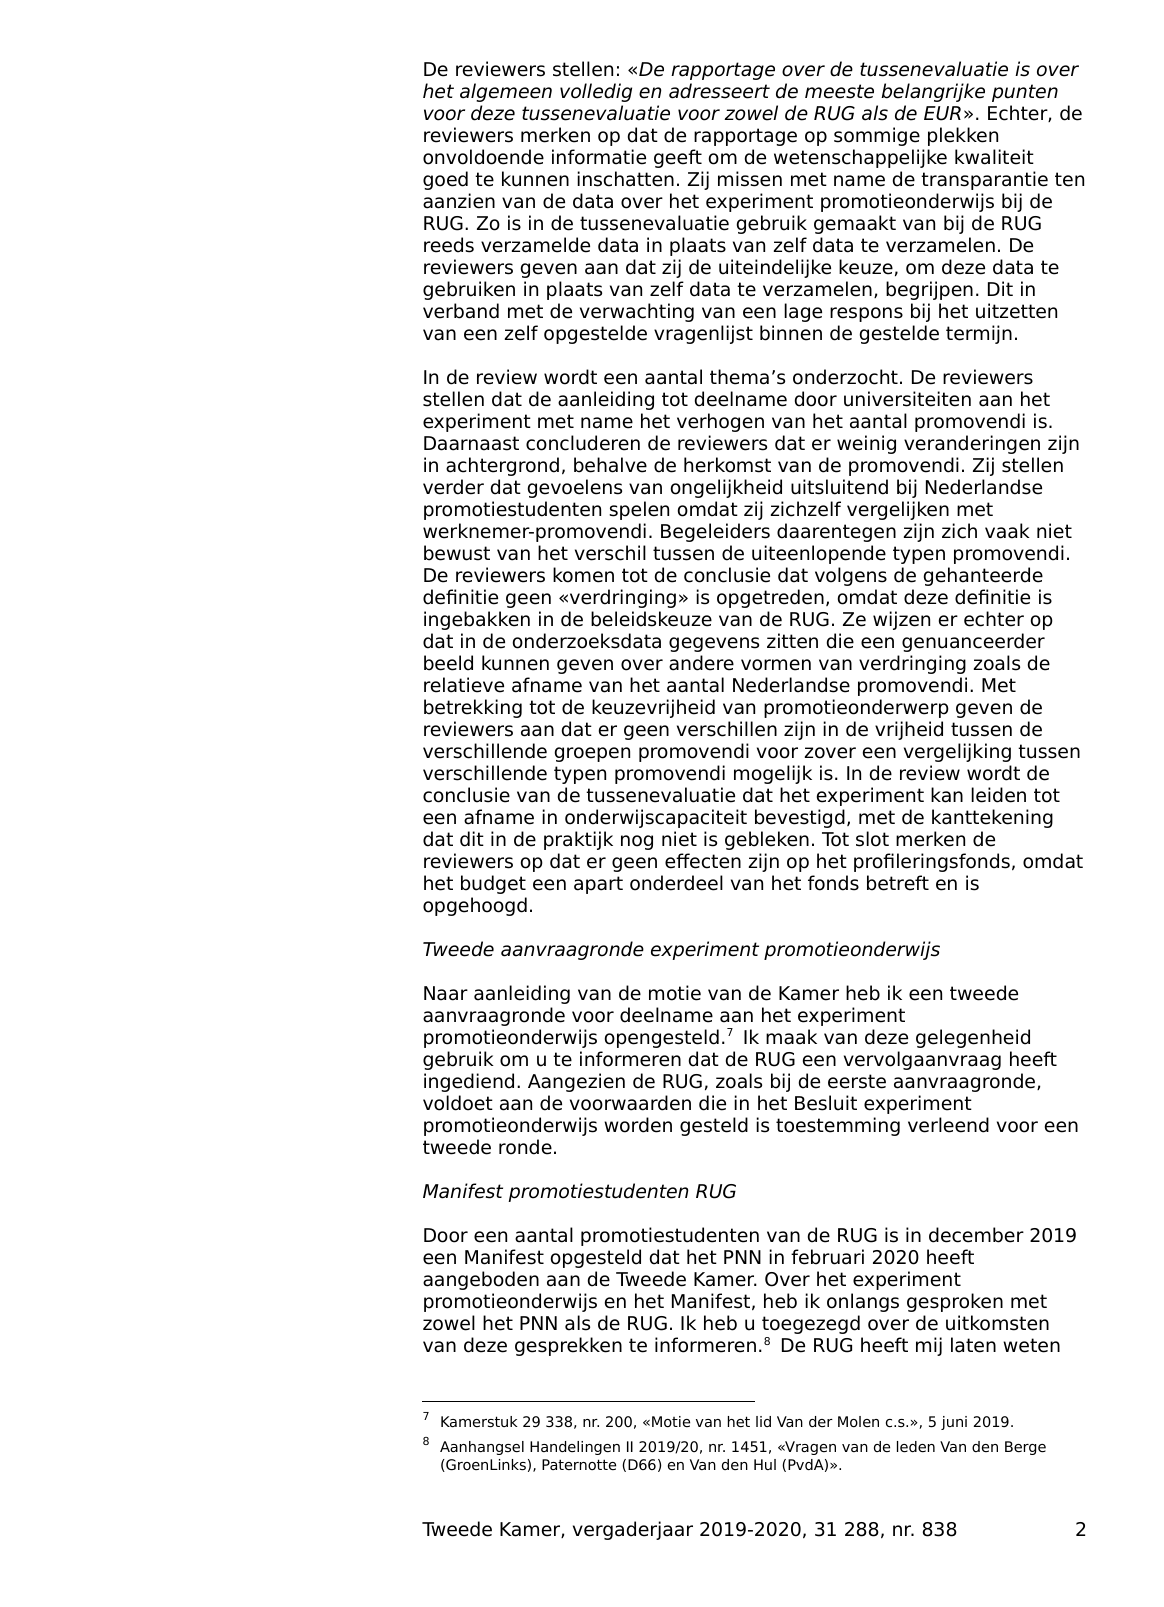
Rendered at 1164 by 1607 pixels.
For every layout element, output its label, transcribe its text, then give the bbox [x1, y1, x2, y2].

text Kamerstuk 29 338, nr. 200, «Motie van het lid Van der Molen c.s.», 5 juni 2019. [422, 1410, 1087, 1432]
text Naar aanleiding van de motie van de Kamer heb ik een tweede aanvraagronde voor deelname aan het experiment promotieonderwijs opengesteld. Ik maak van deze gelegenheid gebruik om u te informeren dat de RUG een vervolgaanvraag heeft ingediend. Aangezien de RUG, zoals bij de eerste aanvraagronde, voldoet aan de voorwaarden die in het Besluit experiment promotieonderwijs worden gesteld is toestemming verleend voor een tweede ronde. [422, 983, 1087, 1159]
text De reviewers stellen: «De rapportage over de tussenevaluatie is over het algemeen volledig en adresseert de meeste belangrijke punten voor deze tussenevaluatie voor zowel de RUG als de EUR». Echter, de reviewers merken op dat de rapportage op sommige plekken onvoldoende informatie geeft om de wetenschappelijke kwaliteit goed te kunnen inschatten. Zij missen met name de transparantie ten aanzien van de data over het experiment promotieonderwijs bij de RUG. Zo is in de tussenevaluatie gebruik gemaakt van bij de RUG reeds verzamelde data in plaats van zelf data te verzamelen. De reviewers geven aan dat zij de uiteindelijke keuze, om deze data te gebruiken in plaats van zelf data te verzamelen, begrijpen. Dit in verband met de verwachting van een lage respons bij het uitzetten van een zelf opgestelde vragenlijst binnen de gestelde termijn. [422, 59, 1087, 345]
subtitle Manifest promotiestudenten RUG [422, 1181, 1087, 1203]
text Door een aantal promotiestudenten van de RUG is in december 2019 een Manifest opgesteld dat het PNN in februari 2020 heeft aangeboden aan de Tweede Kamer. Over het experiment promotieonderwijs en het Manifest, heb ik onlangs gesproken met zowel het PNN als de RUG. Ik heb u toegezegd over de uitkomsten van deze gesprekken te informeren. De RUG heeft mij laten weten [422, 1225, 1087, 1357]
subtitle Tweede aanvraagronde experiment promotieonderwijs [422, 939, 1087, 961]
text In de review wordt een aantal thema’s onderzocht. De reviewers stellen dat de aanleiding tot deelname door universiteiten aan het experiment met name het verhogen van het aantal promovendi is. Daarnaast concluderen de reviewers dat er weinig veranderingen zijn in achtergrond, behalve de herkomst van de promovendi. Zij stellen verder dat gevoelens van ongelijkheid uitsluitend bij Nederlandse promotiestudenten spelen omdat zij zichzelf vergelijken met werknemer-promovendi. Begeleiders daarentegen zijn zich vaak niet bewust van het verschil tussen de uiteenlopende typen promovendi. De reviewers komen tot de conclusie dat volgens de gehanteerde definitie geen «verdringing» is opgetreden, omdat deze definitie is ingebakken in de beleidskeuze van de RUG. Ze wijzen er echter op dat in de onderzoeksdata gegevens zitten die een genuanceerder beeld kunnen geven over andere vormen van verdringing zoals de relatieve afname van het aantal Nederlandse promovendi. Met betrekking tot de keuzevrijheid van promotieonderwerp geven de reviewers aan dat er geen verschillen zijn in de vrijheid tussen de verschillende groepen promovendi voor zover een vergelijking tussen verschillende typen promovendi mogelijk is. In de review wordt de conclusie van de tussenevaluatie dat het experiment kan leiden tot een afname in onderwijscapaciteit bevestigd, met de kanttekening dat dit in de praktijk nog niet is gebleken. Tot slot merken de reviewers op dat er geen effecten zijn op het profileringsfonds, omdat het budget een apart onderdeel van het fonds betreft en is opgehoogd. [422, 367, 1087, 916]
text Aanhangsel Handelingen II 2019/20, nr. 1451, «Vragen van de leden Van den Berge (GroenLinks), Paternotte (D66) en Van den Hul (PvdA)». [422, 1435, 1087, 1474]
